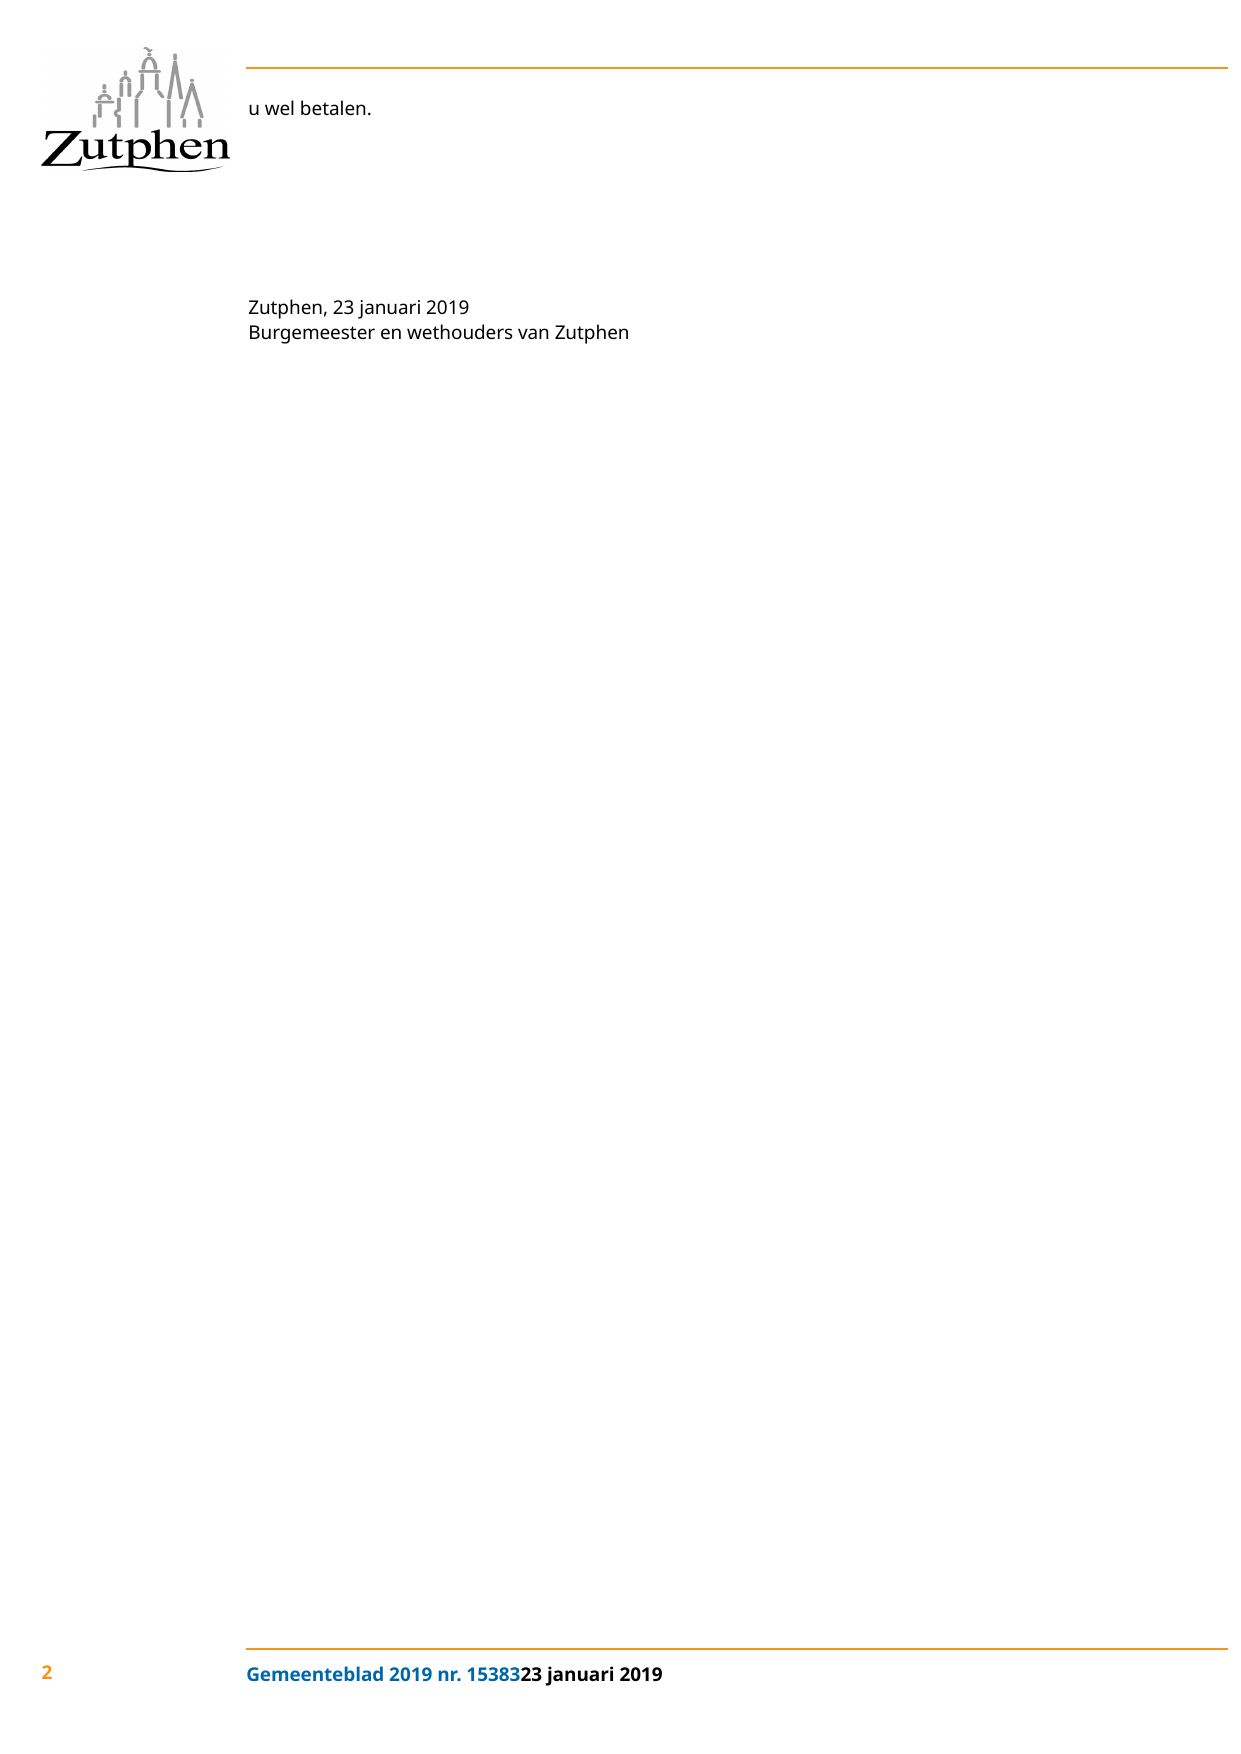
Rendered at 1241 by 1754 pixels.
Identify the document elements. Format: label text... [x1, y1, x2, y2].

text u wel betalen. [248, 95, 1152, 121]
text Burgemeester en wethouders van Zutphen [248, 319, 1152, 345]
picture [41, 47, 231, 172]
text Zutphen, 23 januari 2019 [248, 294, 1152, 319]
